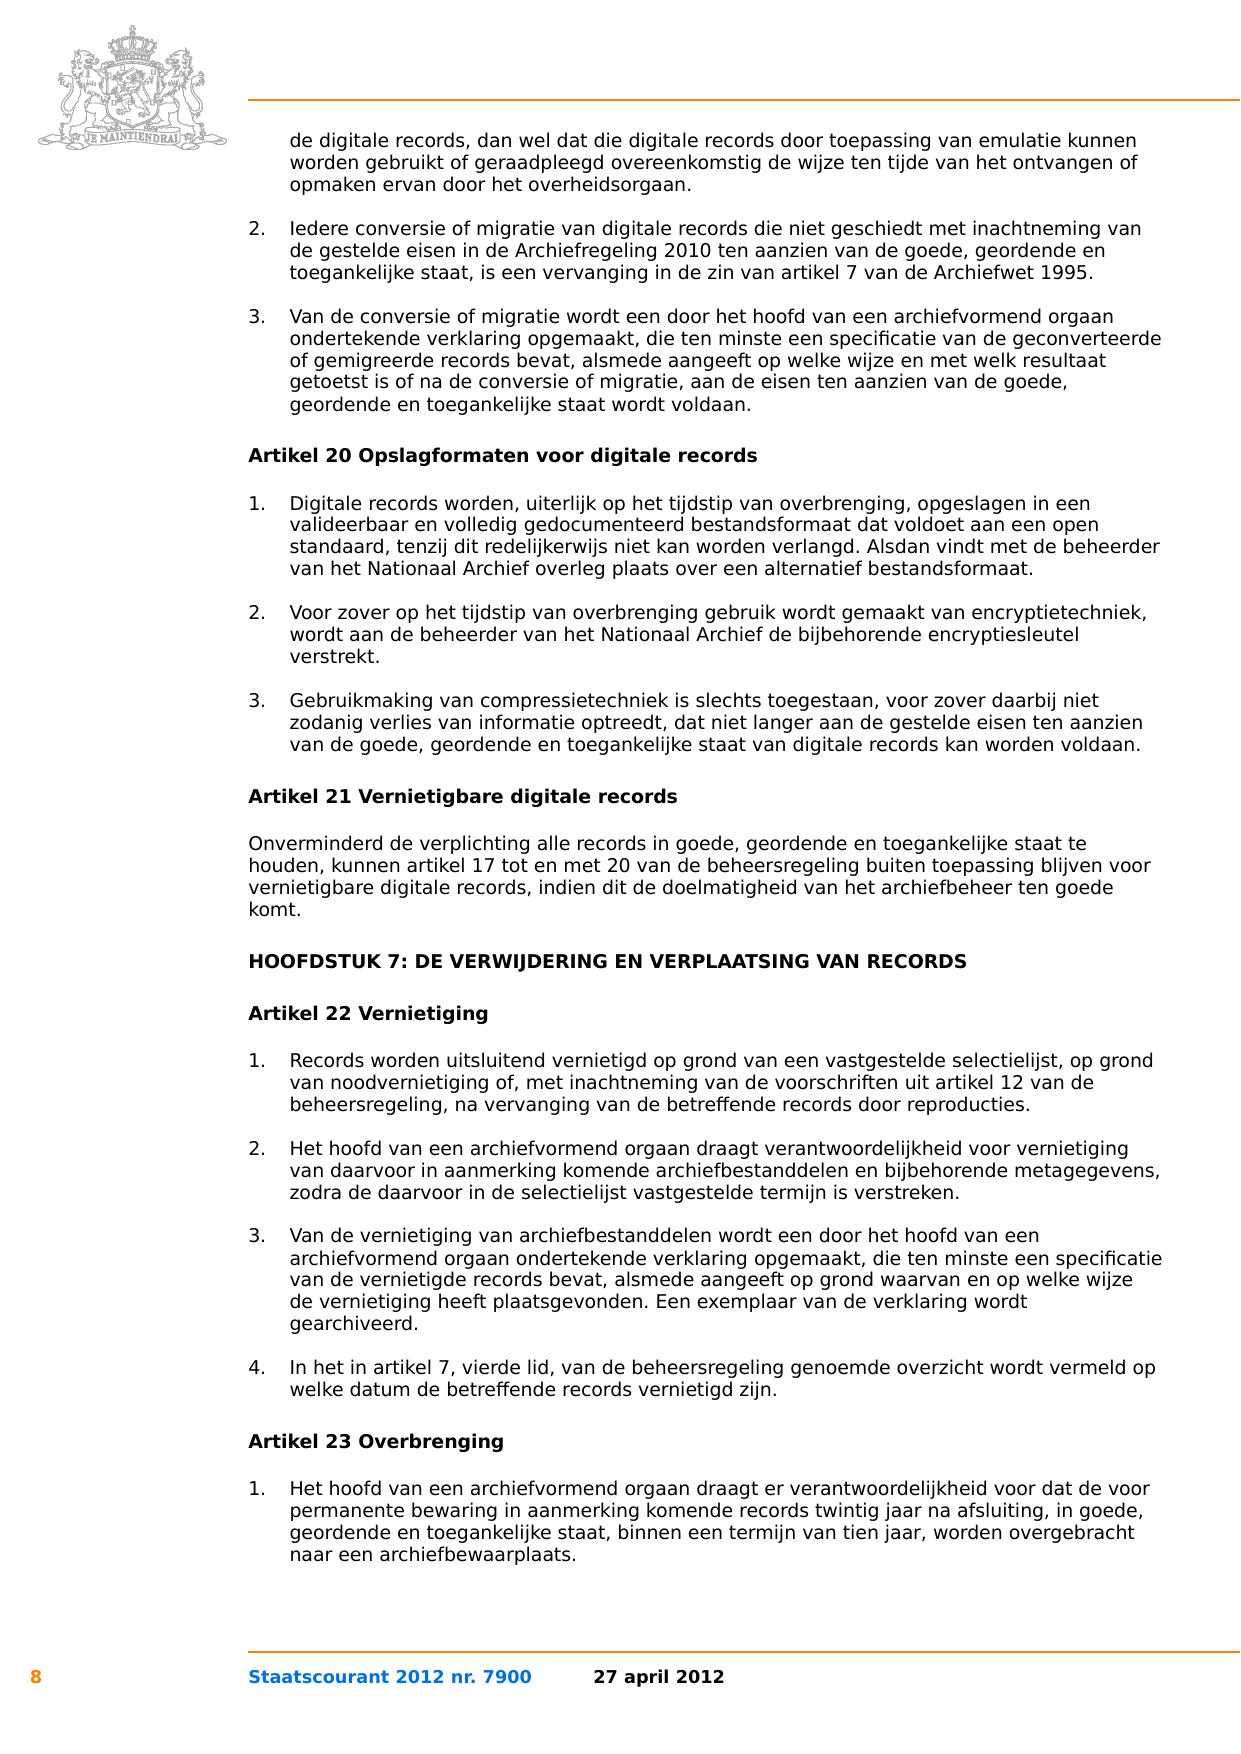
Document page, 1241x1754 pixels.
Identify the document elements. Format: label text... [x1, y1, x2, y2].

text 2. Voor zover op het tijdstip van overbrenging gebruik wordt gemaakt van encryptietechniek, wordt aan de beheerder van het Nationaal Archief de bijbehorende encryptiesleutel verstrekt. [248, 602, 1163, 668]
text 2. Het hoofd van een archiefvormend orgaan draagt verantwoordelijkheid voor vernietiging van daarvoor in aanmerking komende archiefbestanddelen en bijbehorende metagegevens, zodra de daarvoor in de selectielijst vastgestelde termijn is verstreken. [248, 1138, 1163, 1203]
picture [38, 25, 227, 150]
subtitle HOOFDSTUK 7: DE VERWIJDERING EN VERPLAATSING VAN RECORDS [248, 951, 1163, 973]
text 1. Records worden uitsluitend vernietigd op grond van een vastgestelde selectielijst, op grond van noodvernietiging of, met inachtneming van de voorschriften uit artikel 12 van de beheersregeling, na vervanging van de betreffende records door reproducties. [248, 1050, 1163, 1116]
text 1. Digitale records worden, uiterlijk op het tijdstip van overbrenging, opgeslagen in een valideerbaar en volledig gedocumenteerd bestandsformaat dat voldoet aan een open standaard, tenzij dit redelijkerwijs niet kan worden verlangd. Alsdan vindt met de beheerder van het Nationaal Archief overleg plaats over een alternatief bestandsformaat. [248, 492, 1163, 580]
text Onverminderd de verplichting alle records in goede, geordende en toegankelijke staat te houden, kunnen artikel 17 tot en met 20 van de beheersregeling buiten toepassing blijven voor vernietigbare digitale records, indien dit de doelmatigheid van het archiefbeheer ten goede komt. [248, 833, 1163, 921]
text de digitale records, dan wel dat die digitale records door toepassing van emulatie kunnen worden gebruikt of geraadpleegd overeenkomstig de wijze ten tijde van het ontvangen of opmaken ervan door het overheidsorgaan. [248, 130, 1163, 196]
text 3. Gebruikmaking van compressietechniek is slechts toegestaan, voor zover daarbij niet zodanig verlies van informatie optreedt, dat niet langer aan de gestelde eisen ten aanzien van de goede, geordende en toegankelijke staat van digitale records kan worden voldaan. [248, 690, 1163, 756]
text 1. Het hoofd van een archiefvormend orgaan draagt er verantwoordelijkheid voor dat de voor permanente bewaring in aanmerking komende records twintig jaar na afsluiting, in goede, geordende en toegankelijke staat, binnen een termijn van tien jaar, worden overgebracht naar een archiefbewaarplaats. [248, 1478, 1163, 1566]
text 3. Van de vernietiging van archiefbestanddelen wordt een door het hoofd van een archiefvormend orgaan ondertekende verklaring opgemaakt, die ten minste een specificatie van de vernietigde records bevat, alsmede aangeeft op grond waarvan en op welke wijze de vernietiging heeft plaatsgevonden. Een exemplaar van de verklaring wordt gearchiveerd. [248, 1225, 1163, 1335]
text 4. In het in artikel 7, vierde lid, van de beheersregeling genoemde overzicht wordt vermeld op welke datum de betreffende records vernietigd zijn. [248, 1357, 1163, 1401]
subtitle Artikel 23 Overbrenging [248, 1431, 1163, 1453]
subtitle Artikel 20 Opslagformaten voor digitale records [248, 445, 1163, 467]
text 2. Iedere conversie of migratie van digitale records die niet geschiedt met inachtneming van de gestelde eisen in de Archiefregeling 2010 ten aanzien van de goede, geordende en toegankelijke staat, is een vervanging in de zin van artikel 7 van de Archiefwet 1995. [248, 218, 1163, 284]
subtitle Artikel 22 Vernietiging [248, 1003, 1163, 1025]
subtitle Artikel 21 Vernietigbare digitale records [248, 786, 1163, 808]
text 3. Van de conversie of migratie wordt een door het hoofd van een archiefvormend orgaan ondertekende verklaring opgemaakt, die ten minste een specificatie van de geconverteerde of gemigreerde records bevat, alsmede aangeeft op welke wijze en met welk resultaat getoetst is of na de conversie of migratie, aan de eisen ten aanzien van de goede, geordende en toegankelijke staat wordt voldaan. [248, 306, 1163, 415]
